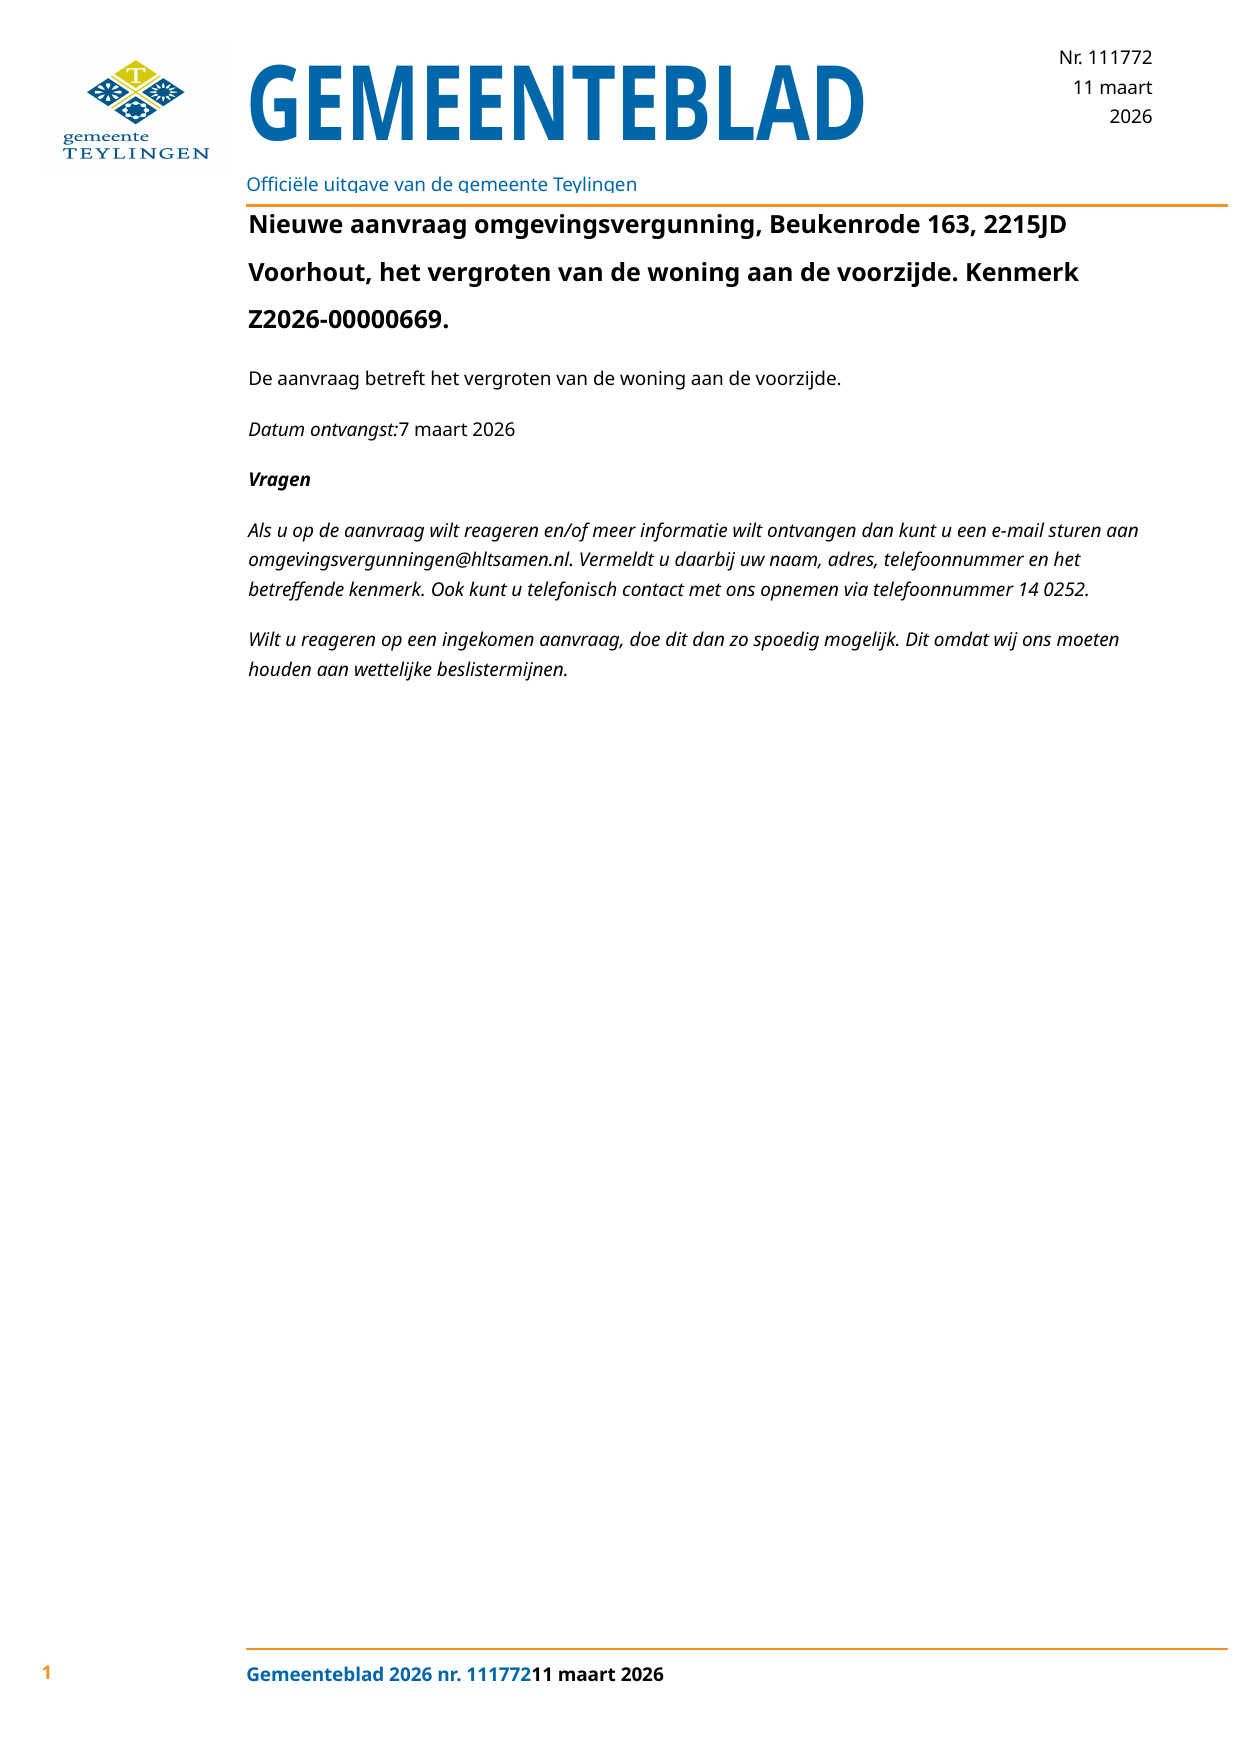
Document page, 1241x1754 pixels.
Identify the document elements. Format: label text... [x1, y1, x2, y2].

picture [41, 47, 231, 172]
text Vragen [248, 466, 1152, 492]
text De aanvraag betreft het vergroten van de woning aan de voorzijde. [248, 366, 1152, 391]
text Datum ontvangst:7 maart 2026 [248, 416, 1152, 442]
text Als u op de aanvraag wilt reageren en/of meer informatie wilt ontvangen dan kunt u een e-mail sturen aan omgevingsvergunningen@hltsamen.nl. Vermeldt u daarbij uw naam, adres, telefoonnummer en het betreffende kenmerk. Ook kunt u telefonisch contact met ons opnemen via telefoonnummer 14 0252. [248, 517, 1152, 602]
text Wilt u reageren op een ingekomen aanvraag, doe dit dan zo spoedig mogelijk. Dit omdat wij ons moeten houden aan wettelijke beslistermijnen. [248, 626, 1152, 682]
text Nieuwe aanvraag omgevingsvergunning, Beukenrode 163, 2215JD Voorhout, het vergroten van de woning aan de voorzijde. Kenmerk Z2026-00000669. [248, 207, 1152, 336]
